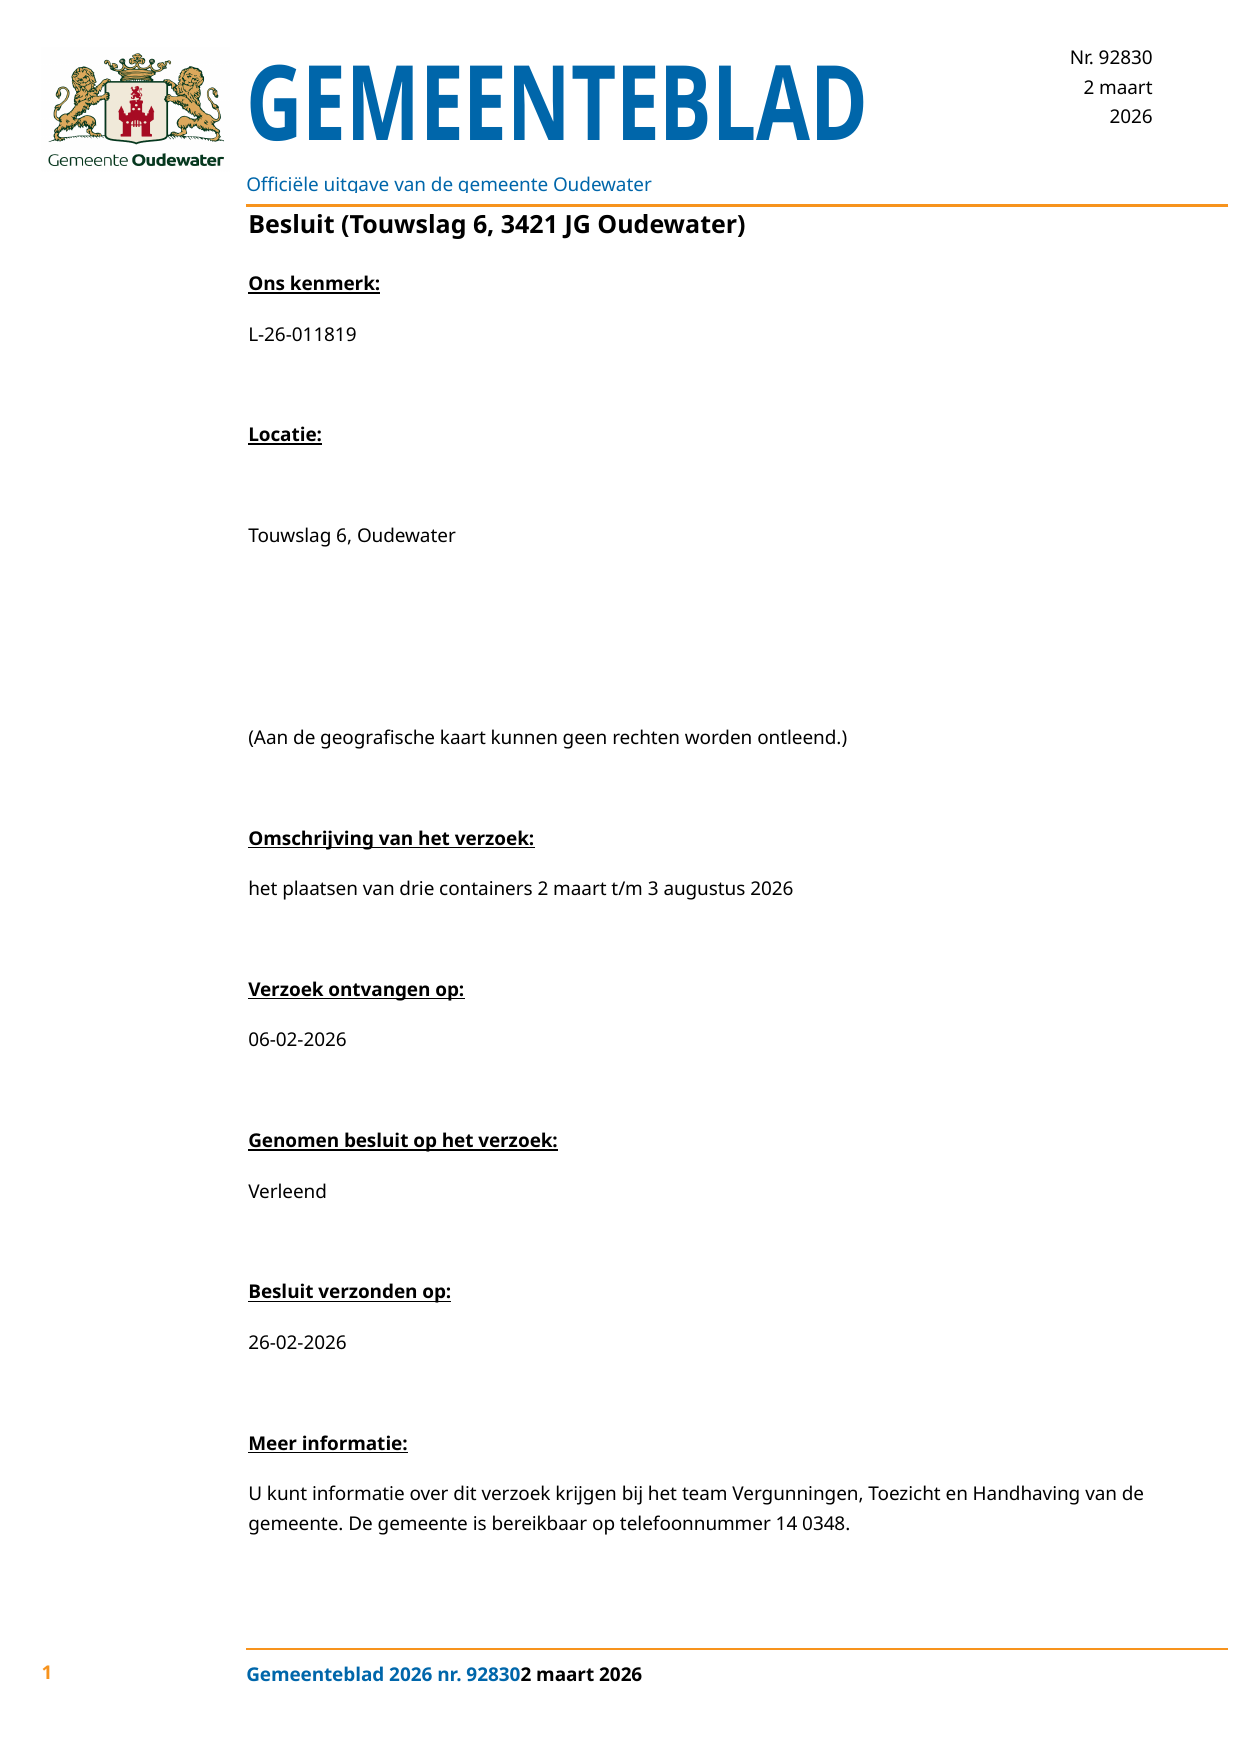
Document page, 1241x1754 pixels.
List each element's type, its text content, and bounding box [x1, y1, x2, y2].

text L-26-011819 [248, 321, 1152, 346]
text Verzoek ontvangen op: [248, 976, 1152, 1002]
text Besluit (Touwslag 6, 3421 JG Oudewater) [248, 207, 1152, 241]
text Omschrijving van het verzoek: [248, 825, 1152, 851]
text Ons kenmerk: [248, 270, 1152, 296]
text 26-02-2026 [248, 1329, 1152, 1355]
text (Aan de geografische kaart kunnen geen rechten worden ontleend.) [248, 724, 1152, 750]
text het plaatsen van drie containers 2 maart t/m 3 augustus 2026 [248, 875, 1152, 901]
text 06-02-2026 [248, 1027, 1152, 1052]
text Touwslag 6, Oudewater [248, 522, 1152, 548]
text U kunt informatie over dit verzoek krijgen bij het team Vergunningen, Toezicht en Handhaving van de gemeente. De gemeente is bereikbaar op telefoonnummer 14 0348. [248, 1480, 1152, 1536]
picture [41, 47, 231, 172]
text Genomen besluit op het verzoek: [248, 1127, 1152, 1153]
text Verleend [248, 1178, 1152, 1203]
text Locatie: [248, 422, 1152, 447]
text Besluit verzonden op: [248, 1279, 1152, 1304]
text Meer informatie: [248, 1430, 1152, 1456]
